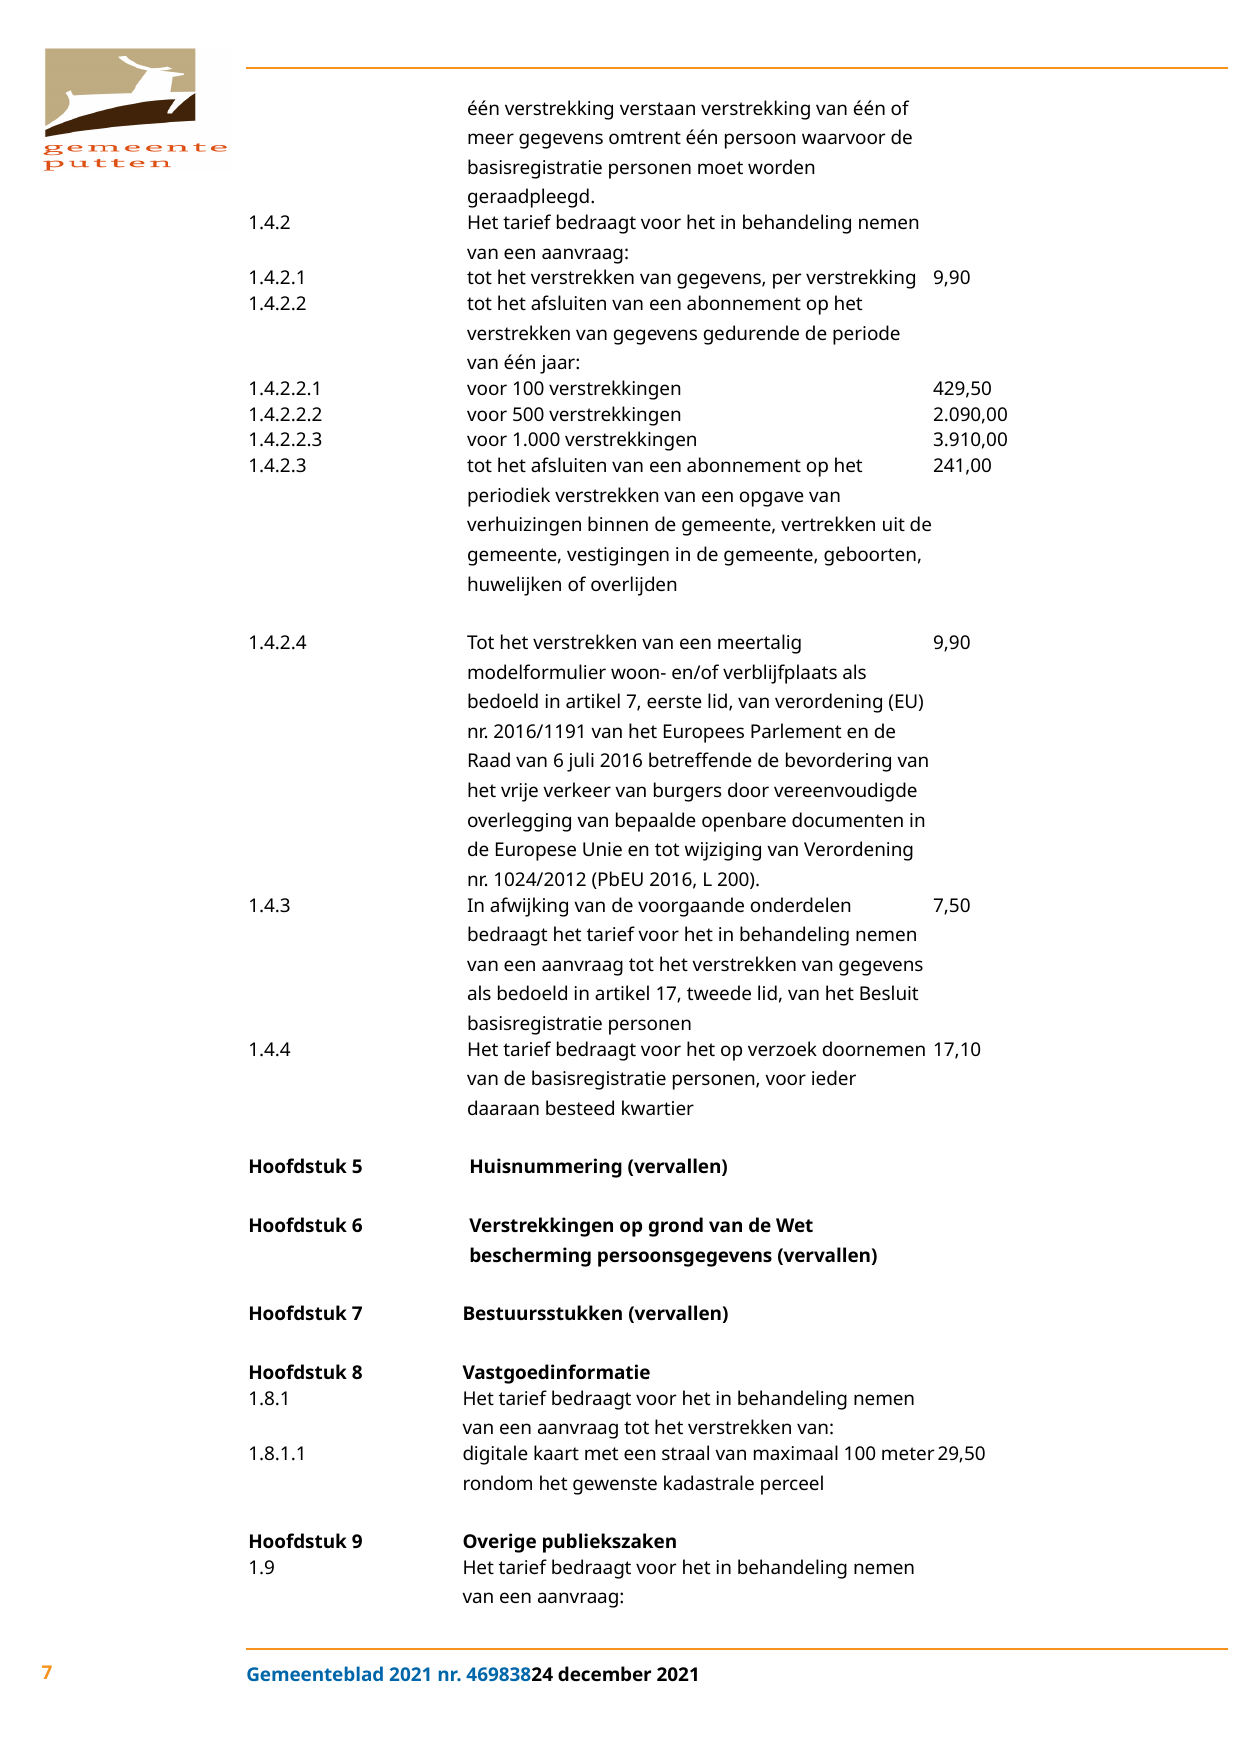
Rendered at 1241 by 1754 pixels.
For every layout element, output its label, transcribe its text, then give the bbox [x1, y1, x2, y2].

table_cell digitale kaart met een straal van maximaal 100 meter rondom het gewenste kadastrale perceel [462, 1440, 937, 1496]
table_header Hoofdstuk 7 [248, 1301, 462, 1326]
table_cell tot het afsluiten van een abonnement op het periodiek verstrekken van een opgave van verhuizingen binnen de gemeente, vertrekken uit de gemeente, vestigingen in de gemeente, geboorten, huwelijken of overlijden [467, 453, 933, 596]
table_header Hoofdstuk 8 [248, 1359, 462, 1385]
table_header Tot het verstrekken van een meertalig modelformulier woon- en/of verblijfplaats als bedoeld in artikel 7, eerste lid, van verordening (EU) nr. 2016/1191 van het Europees Parlement en de Raad van 6 juli 2016 betreffende de bevordering van het vrije verkeer van burgers door vereenvoudigde overlegging van bepaalde openbare documenten in de Europese Unie en tot wijziging van Verordening nr. 1024/2012 (PbEU 2016, L 200). [467, 629, 933, 892]
table_cell 1.4.4 [248, 1036, 467, 1121]
table_header Bestuursstukken (vervallen) [462, 1301, 937, 1326]
table_cell 9,90 [933, 265, 1152, 290]
table_header Hoofdstuk 9 [248, 1529, 462, 1554]
table_cell [248, 95, 467, 209]
table_cell [937, 1385, 1152, 1440]
table_cell 1.8.1 [248, 1385, 462, 1440]
table_header [931, 1212, 1152, 1268]
table_cell 429,50 [933, 375, 1152, 401]
table_cell 241,00 [933, 453, 1152, 596]
table_cell 1.8.1.1 [248, 1440, 462, 1496]
table_cell In afwijking van de voorgaande onderdelen bedraagt het tarief voor het in behandeling nemen van een aanvraag tot het verstrekken van gegevens als bedoeld in artikel 17, tweede lid, van het Besluit basisregistratie personen [467, 892, 933, 1036]
table_cell tot het afsluiten van een abonnement op het verstrekken van gegevens gedurende de periode van één jaar: [467, 290, 933, 375]
table_cell Het tarief bedraagt voor het in behandeling nemen van een aanvraag: [462, 1554, 937, 1609]
table_cell [933, 290, 1152, 375]
table_header [937, 1529, 1152, 1554]
table_cell 1.4.2.2 [248, 290, 467, 375]
table_cell voor 1.000 verstrekkingen [467, 427, 933, 452]
table_header Hoofdstuk 5 [248, 1154, 469, 1179]
table_cell één verstrekking verstaan verstrekking van één of meer gegevens omtrent één persoon waarvoor de basisregistratie personen moet worden geraadpleegd. [467, 95, 933, 209]
table_cell 1.4.2.2.1 [248, 375, 467, 401]
table_header [937, 1301, 1152, 1326]
table_cell 3.910,00 [933, 427, 1152, 452]
table_cell [933, 95, 1152, 209]
table_cell Het tarief bedraagt voor het in behandeling nemen van een aanvraag: [467, 209, 933, 264]
table_cell 17,10 [933, 1036, 1152, 1121]
table_cell 2.090,00 [933, 401, 1152, 427]
table_header Overige publiekszaken [462, 1529, 937, 1554]
table_header 9,90 [933, 629, 1152, 892]
table_cell 29,50 [937, 1440, 1152, 1496]
table_header [931, 1154, 1152, 1179]
table_cell 1.4.2.1 [248, 265, 467, 290]
table_cell [937, 1554, 1152, 1609]
table_cell 1.4.2.3 [248, 453, 467, 596]
table_cell 1.9 [248, 1554, 462, 1609]
table_cell Het tarief bedraagt voor het op verzoek doornemen van de basisregistratie personen, voor ieder daaraan besteed kwartier [467, 1036, 933, 1121]
table_cell tot het verstrekken van gegevens, per verstrekking [467, 265, 933, 290]
table_cell 7,50 [933, 892, 1152, 1036]
table_header Verstrekkingen op grond van de Wet bescherming persoonsgegevens (vervallen) [469, 1212, 931, 1268]
table_cell 1.4.3 [248, 892, 467, 1036]
table_header Hoofdstuk 6 [248, 1212, 469, 1268]
picture [41, 47, 231, 172]
table_cell voor 500 verstrekkingen [467, 401, 933, 427]
table_cell 1.4.2 [248, 209, 467, 264]
table_cell voor 100 verstrekkingen [467, 375, 933, 401]
table_cell [933, 209, 1152, 264]
table_header [937, 1359, 1152, 1385]
table_cell 1.4.2.2.3 [248, 427, 467, 452]
table_cell 1.4.2.2.2 [248, 401, 467, 427]
table_header Vastgoedinformatie [462, 1359, 937, 1385]
table_header 1.4.2.4 [248, 629, 467, 892]
table_header Huisnummering (vervallen) [469, 1154, 931, 1179]
table_cell Het tarief bedraagt voor het in behandeling nemen van een aanvraag tot het verstrekken van: [462, 1385, 937, 1440]
